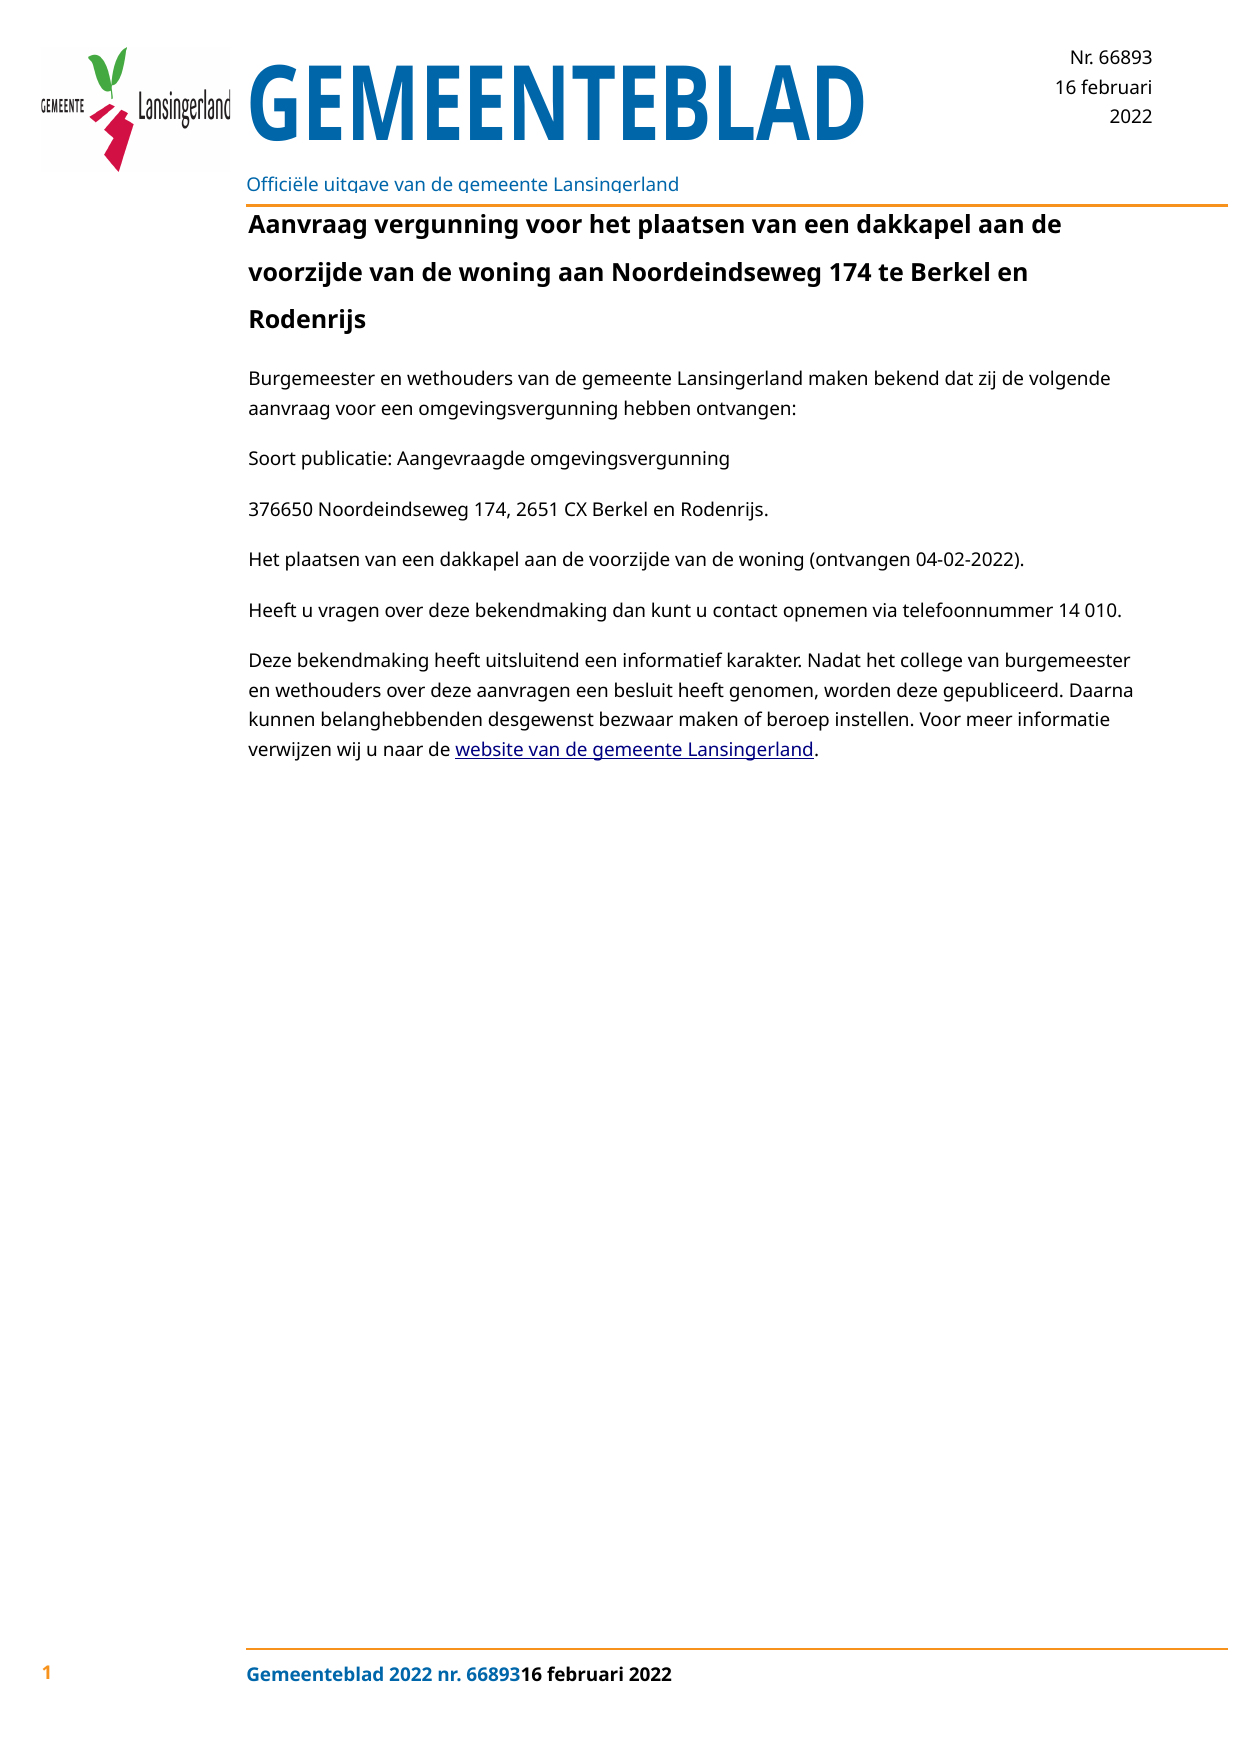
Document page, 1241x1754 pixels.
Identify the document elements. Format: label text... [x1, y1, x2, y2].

picture [41, 47, 231, 172]
text Aanvraag vergunning voor het plaatsen van een dakkapel aan de voorzijde van de woning aan Noordeindseweg 174 te Berkel en Rodenrijs [248, 207, 1152, 336]
text Heeft u vragen over deze bekendmaking dan kunt u contact opnemen via telefoonnummer 14 010. [248, 597, 1152, 622]
text Deze bekendmaking heeft uitsluitend een informatief karakter. Nadat het college van burgemeester en wethouders over deze aanvragen een besluit heeft genomen, worden deze gepubliceerd. Daarna kunnen belanghebbenden desgewenst bezwaar maken of beroep instellen. Voor meer informatie verwijzen wij u naar de website van de gemeente Lansingerland. [248, 647, 1152, 762]
text 376650 Noordeindseweg 174, 2651 CX Berkel en Rodenrijs. [248, 496, 1152, 522]
text Het plaatsen van een dakkapel aan de voorzijde van de woning (ontvangen 04-02-2022). [248, 546, 1152, 572]
text Burgemeester en wethouders van de gemeente Lansingerland maken bekend dat zij de volgende aanvraag voor een omgevingsvergunning hebben ontvangen: [248, 366, 1152, 421]
text Soort publicatie: Aangevraagde omgevingsvergunning [248, 446, 1152, 471]
